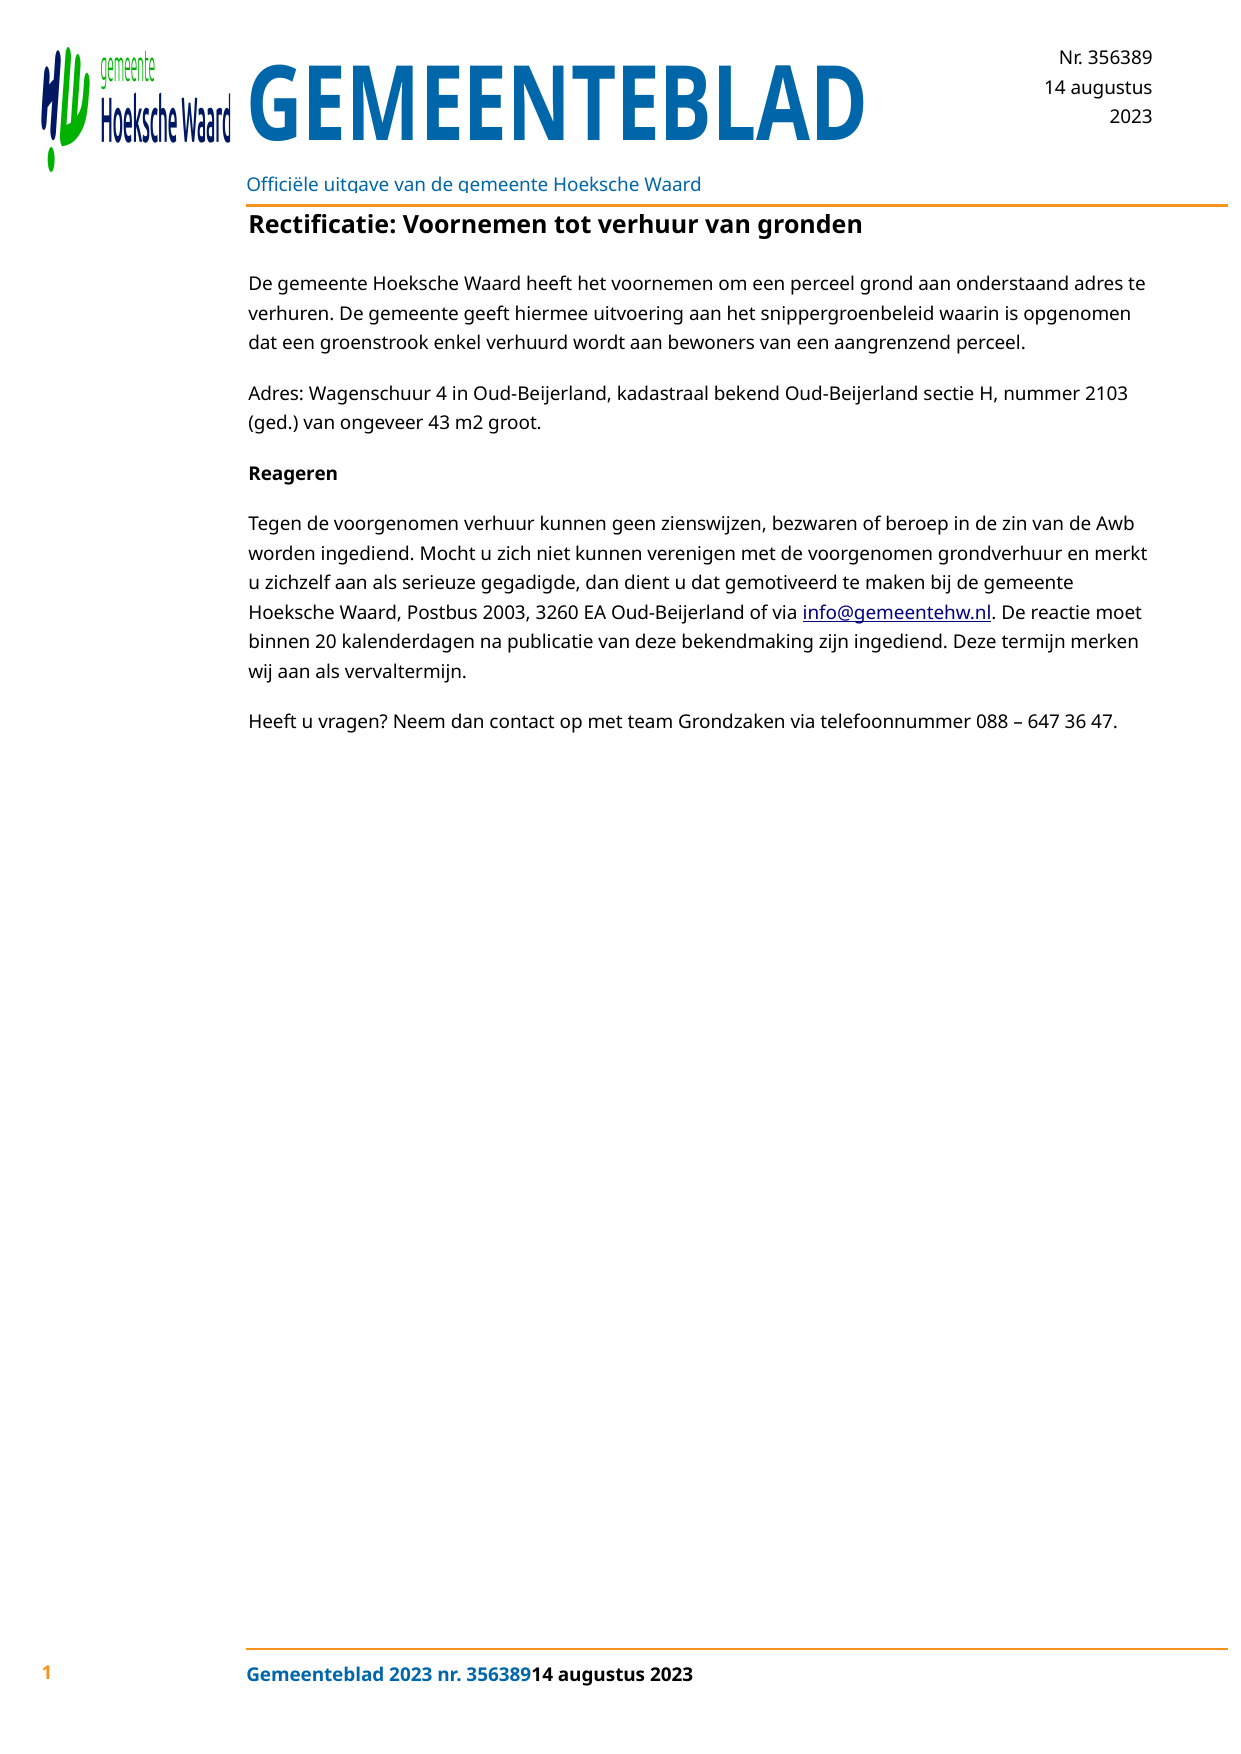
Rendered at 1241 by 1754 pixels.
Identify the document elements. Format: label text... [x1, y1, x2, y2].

text Rectificatie: Voornemen tot verhuur van gronden [248, 207, 1152, 241]
text Tegen de voorgenomen verhuur kunnen geen zienswijzen, bezwaren of beroep in de zin van de Awb worden ingediend. Mocht u zich niet kunnen verenigen met de voorgenomen grondverhuur en merkt u zichzelf aan als serieuze gegadigde, dan dient u dat gemotiveerd te maken bij de gemeente Hoeksche Waard, Postbus 2003, 3260 EA Oud-Beijerland of via info@gemeentehw.nl. De reactie moet binnen 20 kalenderdagen na publicatie van deze bekendmaking zijn ingediend. Deze termijn merken wij aan als vervaltermijn. [248, 510, 1152, 684]
text De gemeente Hoeksche Waard heeft het voornemen om een perceel grond aan onderstaand adres te verhuren. De gemeente geeft hiermee uitvoering aan het snippergroenbeleid waarin is opgenomen dat een groenstrook enkel verhuurd wordt aan bewoners van een aangrenzend perceel. [248, 270, 1152, 355]
picture [41, 47, 231, 172]
text Adres: Wagenschuur 4 in Oud-Beijerland, kadastraal bekend Oud-Beijerland sectie H, nummer 2103 (ged.) van ongeveer 43 m2 groot. [248, 380, 1152, 435]
text Reageren [248, 460, 1152, 486]
text Heeft u vragen? Neem dan contact op met team Grondzaken via telefoonnummer 088 – 647 36 47. [248, 709, 1152, 734]
